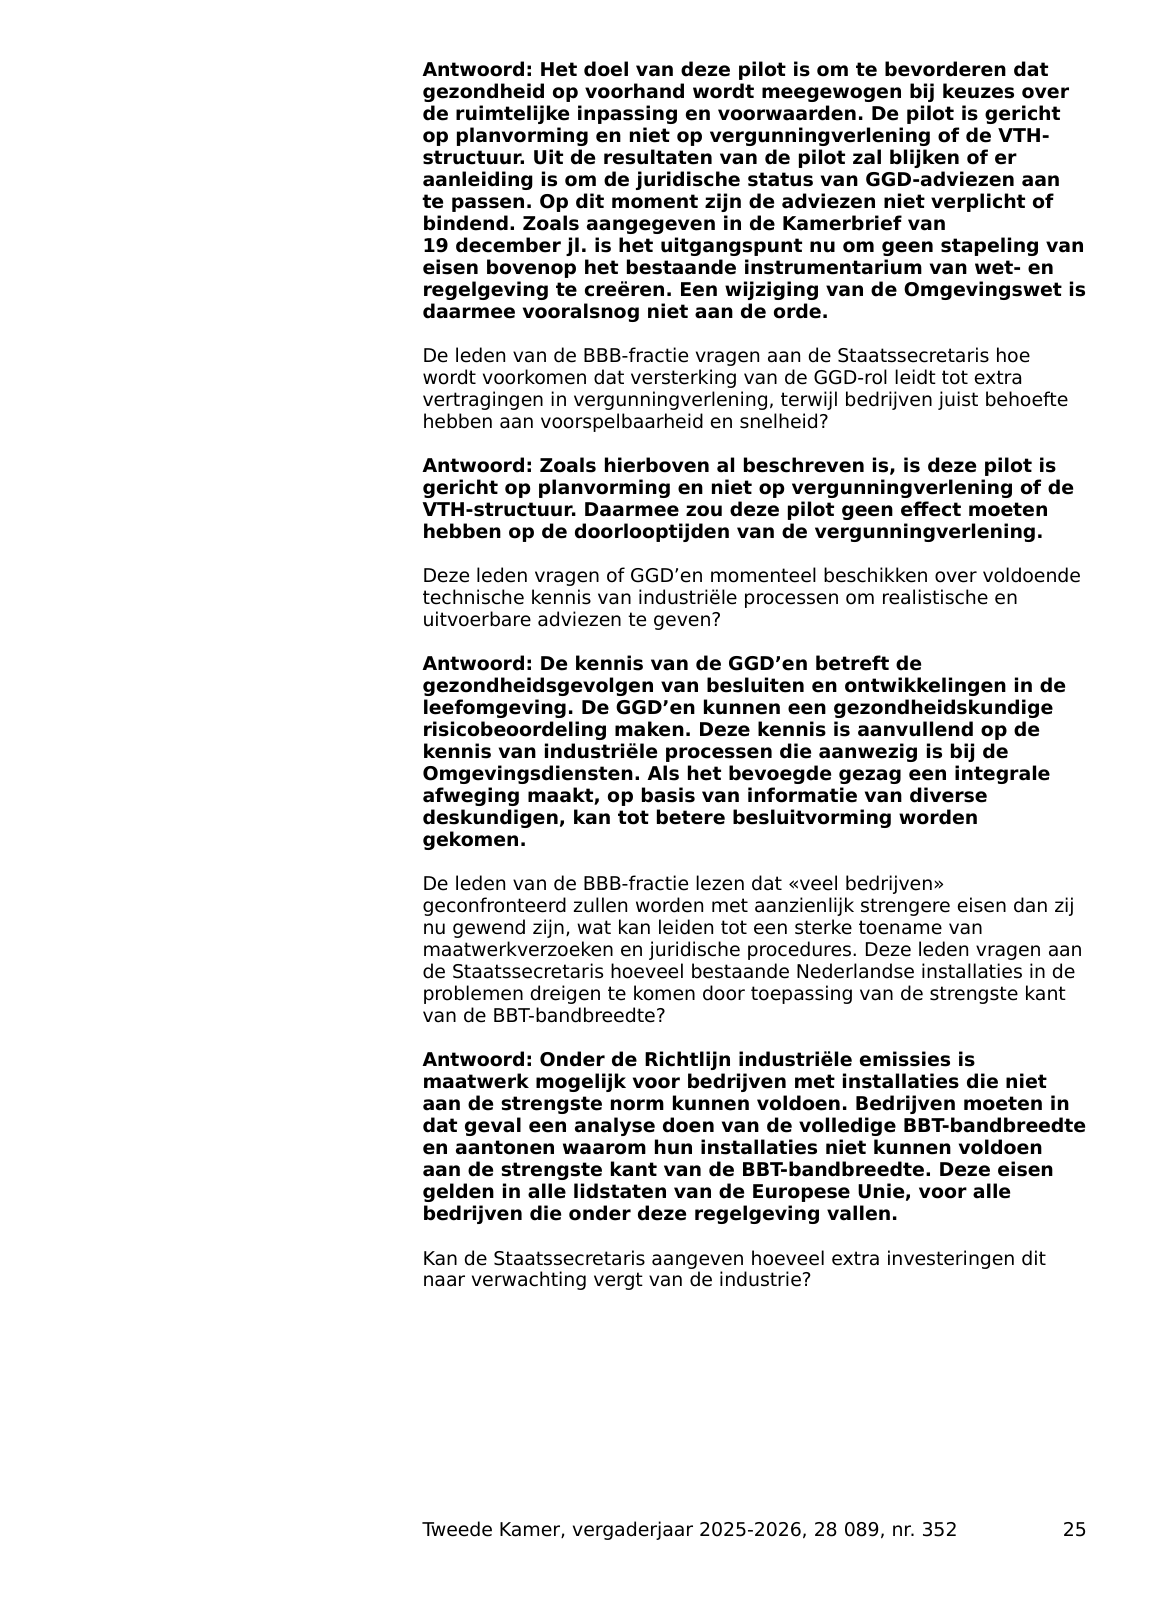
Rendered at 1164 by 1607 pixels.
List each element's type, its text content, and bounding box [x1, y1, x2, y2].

text De leden van de BBB-fractie vragen aan de Staatssecretaris hoe wordt voorkomen dat versterking van de GGD-rol leidt tot extra vertragingen in vergunningverlening, terwijl bedrijven juist behoefte hebben aan voorspelbaarheid en snelheid? [422, 345, 1087, 433]
text Kan de Staatssecretaris aangeven hoeveel extra investeringen dit naar verwachting vergt van de industrie? [422, 1247, 1087, 1291]
text Deze leden vragen of GGD’en momenteel beschikken over voldoende technische kennis van industriële processen om realistische en uitvoerbare adviezen te geven? [422, 565, 1087, 631]
text Antwoord: Zoals hierboven al beschreven is, is deze pilot is gericht op planvorming en niet op vergunningverlening of de VTH-structuur. Daarmee zou deze pilot geen effect moeten hebben op de doorlooptijden van de vergunningverlening. [422, 455, 1087, 543]
text Antwoord: De kennis van de GGD’en betreft de gezondheidsgevolgen van besluiten en ontwikkelingen in de leefomgeving. De GGD’en kunnen een gezondheidskundige risicobeoordeling maken. Deze kennis is aanvullend op de kennis van industriële processen die aanwezig is bij de Omgevingsdiensten. Als het bevoegde gezag een integrale afweging maakt, op basis van informatie van diverse deskundigen, kan tot betere besluitvorming worden gekomen. [422, 653, 1087, 851]
text Antwoord: Onder de Richtlijn industriële emissies is maatwerk mogelijk voor bedrijven met installaties die niet aan de strengste norm kunnen voldoen. Bedrijven moeten in dat geval een analyse doen van de volledige BBT-bandbreedte en aantonen waarom hun installaties niet kunnen voldoen aan de strengste kant van de BBT-bandbreedte. Deze eisen gelden in alle lidstaten van de Europese Unie, voor alle bedrijven die onder deze regelgeving vallen. [422, 1049, 1087, 1225]
text Antwoord: Het doel van deze pilot is om te bevorderen dat gezondheid op voorhand wordt meegewogen bij keuzes over de ruimtelijke inpassing en voorwaarden. De pilot is gericht op planvorming en niet op vergunningverlening of de VTH-structuur. Uit de resultaten van de pilot zal blijken of er aanleiding is om de juridische status van GGD-adviezen aan te passen. Op dit moment zijn de adviezen niet verplicht of bindend. Zoals aangegeven in de Kamerbrief van 19 december jl. is het uitgangspunt nu om geen stapeling van eisen bovenop het bestaande instrumentarium van wet- en regelgeving te creëren. Een wijziging van de Omgevingswet is daarmee vooralsnog niet aan de orde. [422, 59, 1087, 323]
text De leden van de BBB-fractie lezen dat «veel bedrijven» geconfronteerd zullen worden met aanzienlijk strengere eisen dan zij nu gewend zijn, wat kan leiden tot een sterke toename van maatwerkverzoeken en juridische procedures. Deze leden vragen aan de Staatssecretaris hoeveel bestaande Nederlandse installaties in de problemen dreigen te komen door toepassing van de strengste kant van de BBT-bandbreedte? [422, 873, 1087, 1027]
